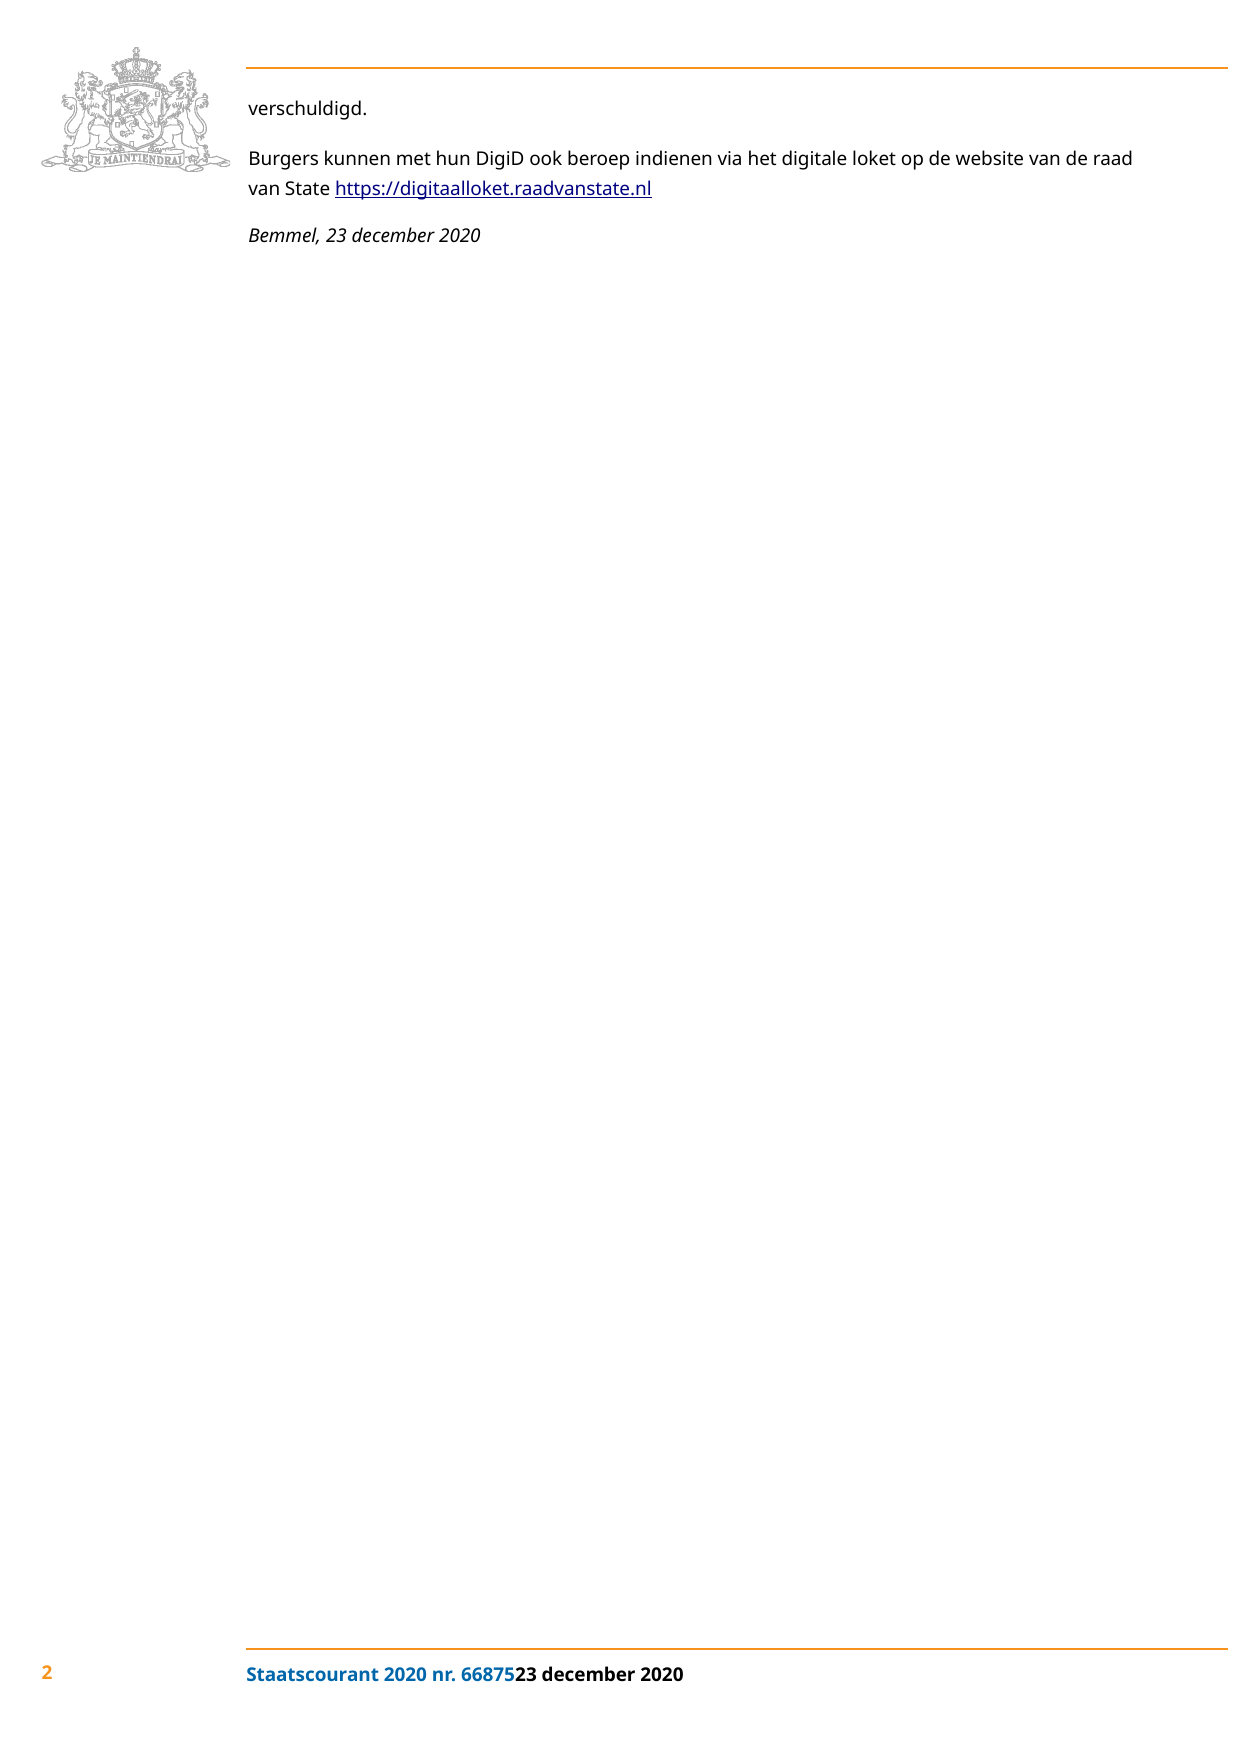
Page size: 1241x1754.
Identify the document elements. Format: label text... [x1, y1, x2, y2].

text verschuldigd. [248, 95, 1152, 121]
picture [41, 47, 231, 172]
text Bemmel, 23 december 2020 [248, 223, 1152, 248]
text Burgers kunnen met hun DigiD ook beroep indienen via het digitale loket op de website van de raad van State https://digitaalloket.raadvanstate.nl [248, 145, 1152, 201]
